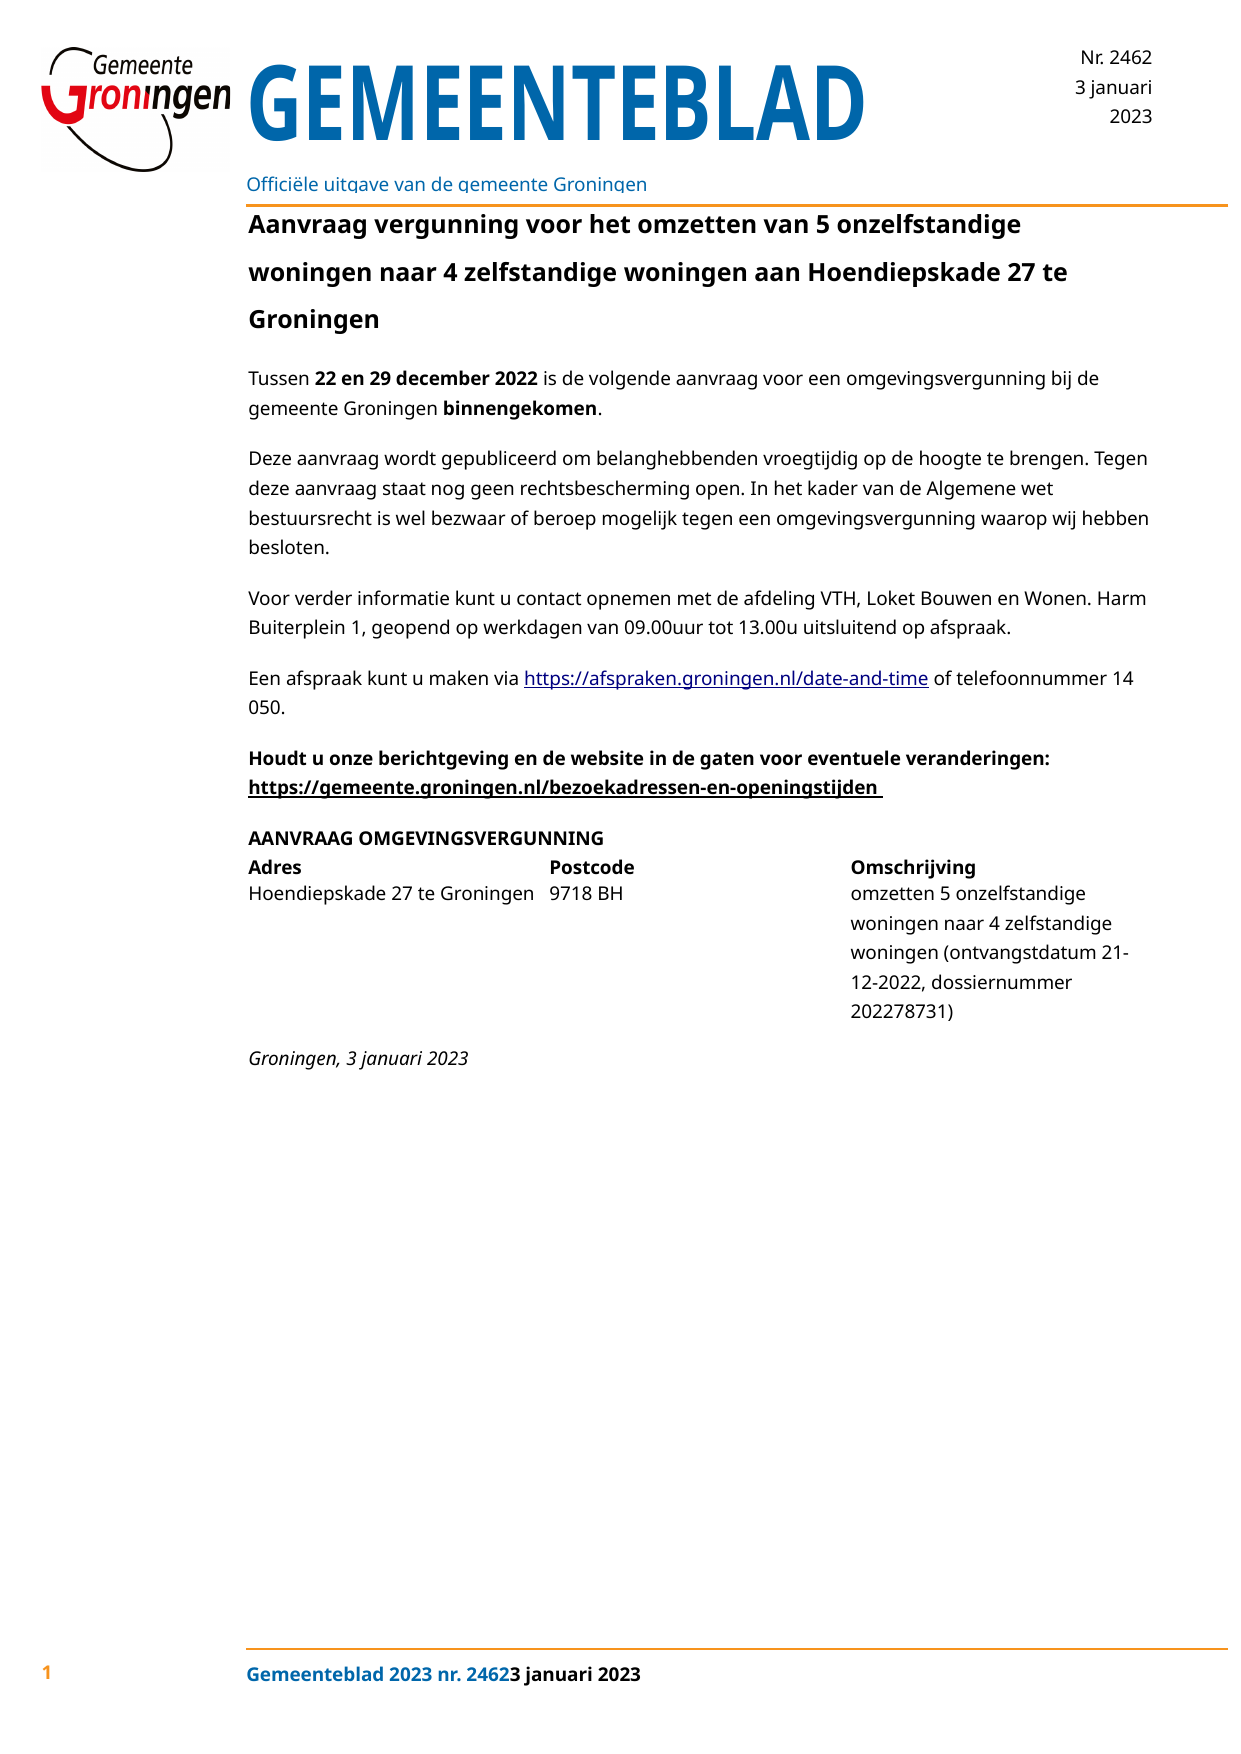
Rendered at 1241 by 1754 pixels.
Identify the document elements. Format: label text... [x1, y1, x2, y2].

table_header Adres [248, 854, 549, 880]
text Deze aanvraag wordt gepubliceerd om belanghebbenden vroegtijdig op de hoogte te brengen. Tegen deze aanvraag staat nog geen rechtsbescherming open. In het kader van de Algemene wet bestuursrecht is wel bezwaar of beroep mogelijk tegen een omgevingsvergunning waarop wij hebben besloten. [248, 446, 1152, 560]
table_cell omzetten 5 onzelfstandige woningen naar 4 zelfstandige woningen (ontvangstdatum 21-12-2022, dossiernummer 202278731) [850, 880, 1152, 1024]
table_header Postcode [549, 854, 850, 880]
text Tussen 22 en 29 december 2022 is de volgende aanvraag voor een omgevingsvergunning bij de gemeente Groningen binnengekomen. [248, 366, 1152, 421]
text Aanvraag vergunning voor het omzetten van 5 onzelfstandige woningen naar 4 zelfstandige woningen aan Hoendiepskade 27 te Groningen [248, 207, 1152, 336]
text Groningen, 3 januari 2023 [248, 1046, 1152, 1071]
table_cell 9718 BH [549, 880, 850, 1024]
text Houdt u onze berichtgeving en de website in de gaten voor eventuele veranderingen: https://gemeente.groningen.nl/bezoekadressen-en-openingstijden [248, 745, 1152, 800]
table_header Omschrijving [850, 854, 1152, 880]
text AANVRAAG OMGEVINGSVERGUNNING [248, 825, 1152, 850]
picture [41, 47, 231, 172]
table_cell Hoendiepskade 27 te Groningen [248, 880, 549, 1024]
text Een afspraak kunt u maken via https://afspraken.groningen.nl/date-and-time of telefoonnummer 14 050. [248, 665, 1152, 720]
text Voor verder informatie kunt u contact opnemen met de afdeling VTH, Loket Bouwen en Wonen. Harm Buiterplein 1, geopend op werkdagen van 09.00uur tot 13.00u uitsluitend op afspraak. [248, 585, 1152, 640]
